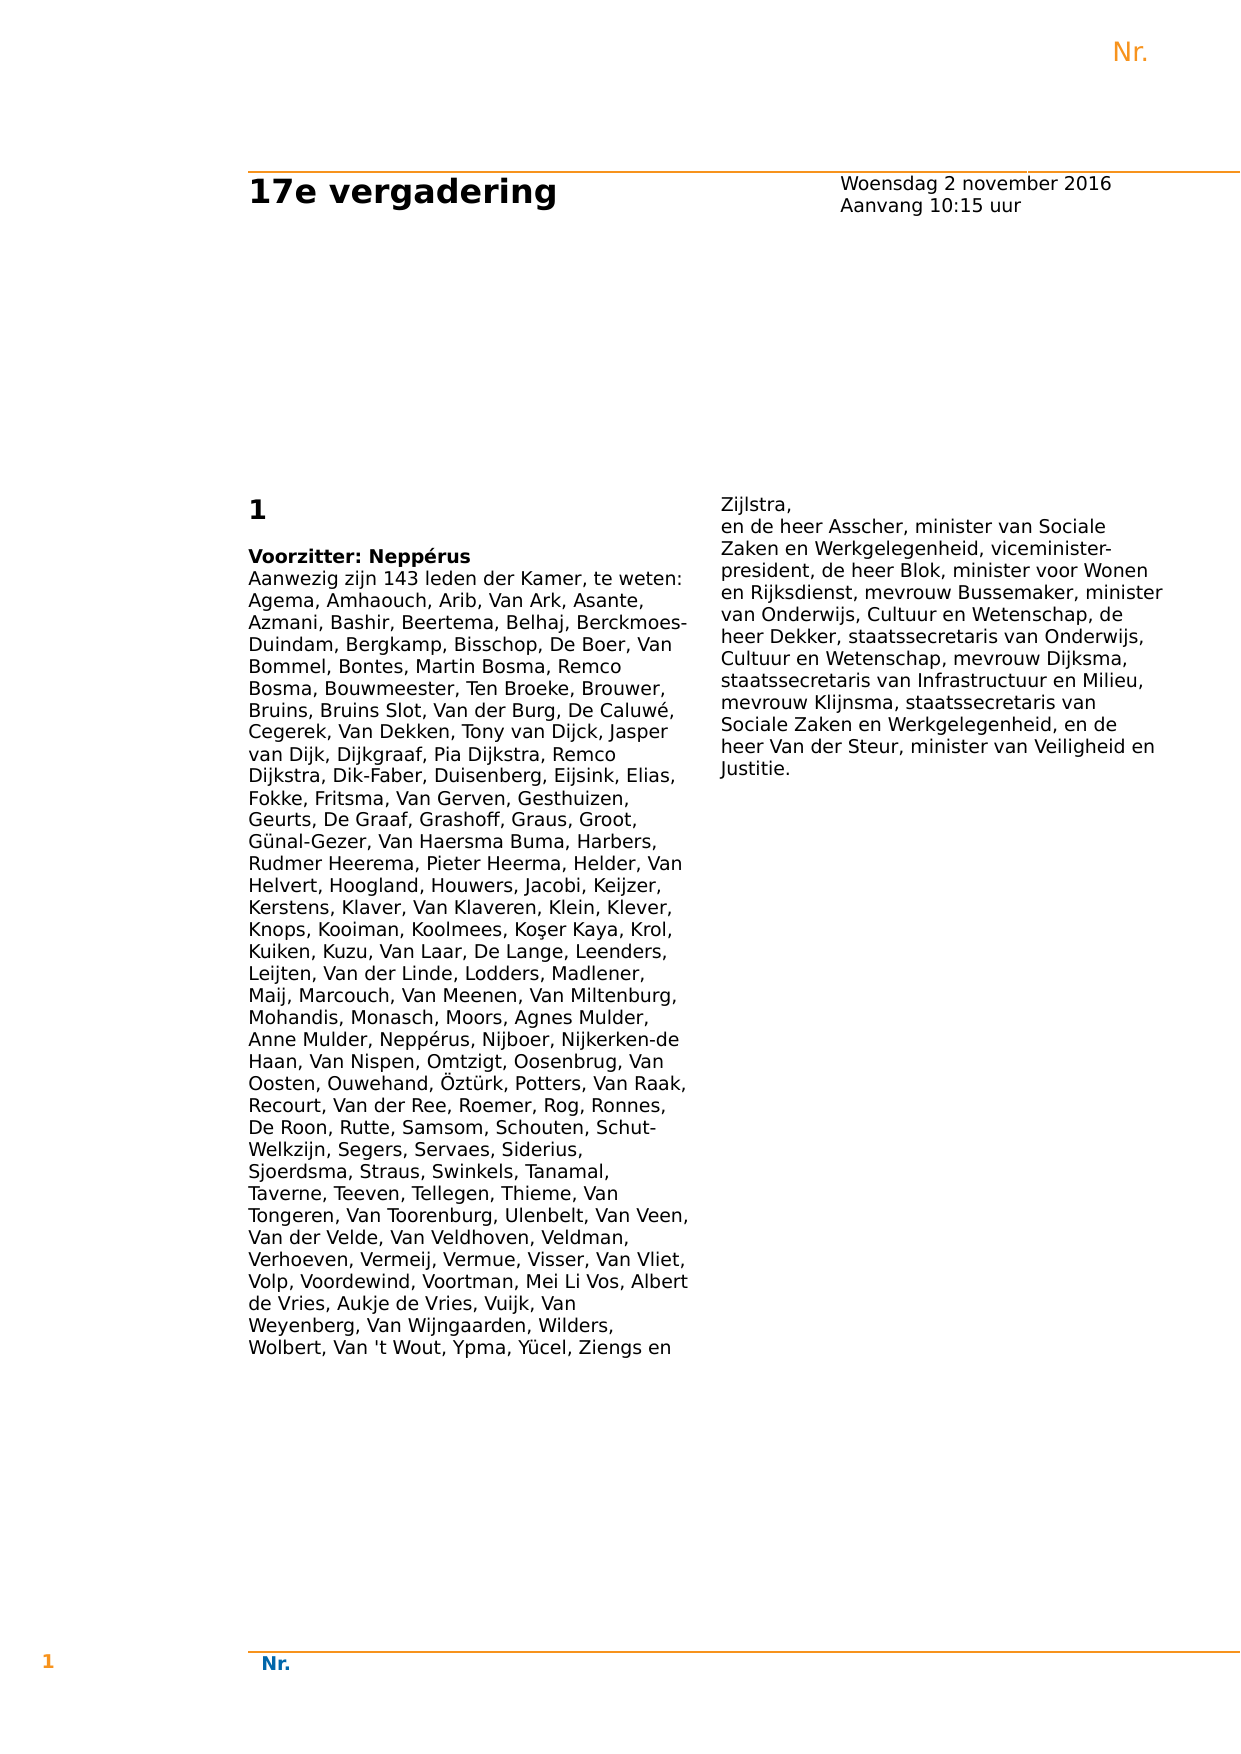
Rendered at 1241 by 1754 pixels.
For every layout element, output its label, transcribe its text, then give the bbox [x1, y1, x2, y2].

text Agema, Amhaouch, Arib, Van Ark, Asante, Azmani, Bashir, Beertema, Belhaj, Berckmoes-Duindam, Bergkamp, Bisschop, De Boer, Van Bommel, Bontes, Martin Bosma, Remco Bosma, Bouwmeester, Ten Broeke, Brouwer, Bruins, Bruins Slot, Van der Burg, De Caluwé, Cegerek, Van Dekken, Tony van Dijck, Jasper van Dijk, Dijkgraaf, Pia Dijkstra, Remco Dijkstra, Dik-Faber, Duisenberg, Eijsink, Elias, Fokke, Fritsma, Van Gerven, Gesthuizen, Geurts, De Graaf, Grashoff, Graus, Groot, Günal-Gezer, Van Haersma Buma, Harbers, Rudmer Heerema, Pieter Heerma, Helder, Van Helvert, Hoogland, Houwers, Jacobi, Keijzer, Kerstens, Klaver, Van Klaveren, Klein, Klever, Knops, Kooiman, Koolmees, Koşer Kaya, Krol, Kuiken, Kuzu, Van Laar, De Lange, Leenders, Leijten, Van der Linde, Lodders, Madlener, Maij, Marcouch, Van Meenen, Van Miltenburg, Mohandis, Monasch, Moors, Agnes Mulder, Anne Mulder, Neppérus, Nijboer, Nijkerken-de Haan, Van Nispen, Omtzigt, Oosenbrug, Van Oosten, Ouwehand, Öztürk, Potters, Van Raak, Recourt, Van der Ree, Roemer, Rog, Ronnes, De Roon, Rutte, Samsom, Schouten, Schut-Welkzijn, Segers, Servaes, Siderius, Sjoerdsma, Straus, Swinkels, Tanamal, Taverne, Teeven, Tellegen, Thieme, Van Tongeren, Van Toorenburg, Ulenbelt, Van Veen, Van der Velde, Van Veldhoven, Veldman, Verhoeven, Vermeij, Vermue, Visser, Van Vliet, Volp, Voordewind, Voortman, Mei Li Vos, Albert de Vries, Aukje de Vries, Vuijk, Van Weyenberg, Van Wijngaarden, Wilders, Wolbert, Van 't Wout, Ypma, Yücel, Ziengs en [248, 589, 691, 1359]
text en de heer Asscher, minister van Sociale Zaken en Werkgelegenheid, viceminister-president, de heer Blok, minister voor Wonen en Rijksdienst, mevrouw Bussemaker, minister van Onderwijs, Cultuur en Wetenschap, de heer Dekker, staatssecretaris van Onderwijs, Cultuur en Wetenschap, mevrouw Dijksma, staatssecretaris van Infrastructuur en Milieu, mevrouw Klijnsma, staatssecretaris van Sociale Zaken en Werkgelegenheid, en de heer Van der Steur, minister van Veiligheid en Justitie. [721, 516, 1163, 780]
table_cell Aanvang 10:15 uur [840, 195, 1163, 217]
text Voorzitter: Neppérus [248, 546, 691, 568]
table_header Woensdag 2 november 2016 [840, 173, 1163, 195]
text Zijlstra, [721, 494, 1163, 516]
text Aanwezig zijn 143 leden der Kamer, te weten: [248, 568, 691, 589]
title 1 [248, 494, 691, 526]
table_header 17e vergadering [248, 173, 840, 217]
